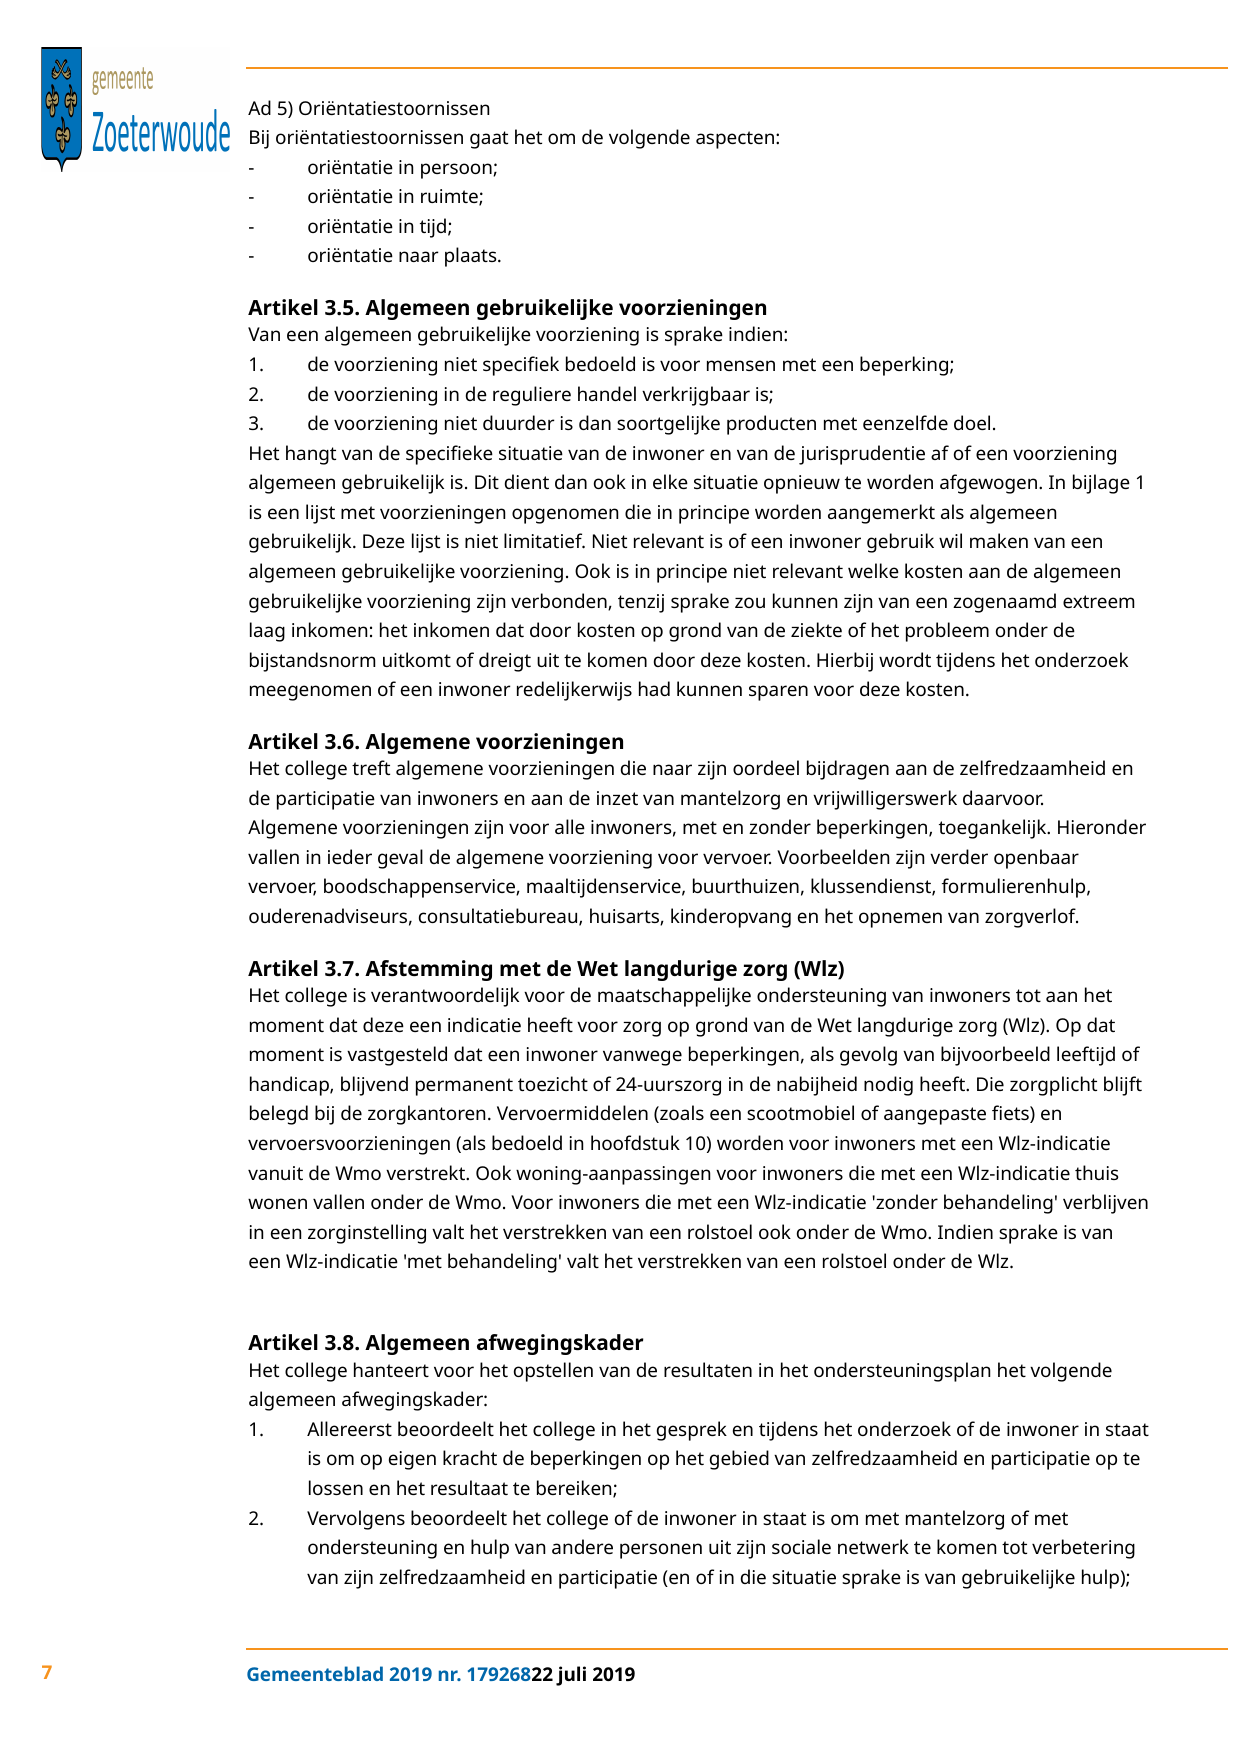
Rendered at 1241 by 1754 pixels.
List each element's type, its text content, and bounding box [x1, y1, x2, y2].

text Artikel 3.7. Afstemming met de Wet langdurige zorg (Wlz) [248, 954, 1152, 982]
list oriëntatie in ruimte; [248, 183, 1152, 209]
list oriëntatie in tijd; [248, 213, 1152, 239]
text Het hangt van de specifieke situatie van de inwoner en van de jurisprudentie af of een voorziening algemeen gebruikelijk is. Dit dient dan ook in elke situatie opnieuw te worden afgewogen. In bijlage 1 is een lijst met voorzieningen opgenomen die in principe worden aangemerkt als algemeen gebruikelijk. Deze lijst is niet limitatief. Niet relevant is of een inwoner gebruik wil maken van een algemeen gebruikelijke voorziening. Ook is in principe niet relevant welke kosten aan de algemeen gebruikelijke voorziening zijn verbonden, tenzij sprake zou kunnen zijn van een zogenaamd extreem laag inkomen: het inkomen dat door kosten op grond van de ziekte of het probleem onder de bijstandsnorm uitkomt of dreigt uit te komen door deze kosten. Hierbij wordt tijdens het onderzoek meegenomen of een inwoner redelijkerwijs had kunnen sparen voor deze kosten. [248, 440, 1152, 702]
text Van een algemeen gebruikelijke voorziening is sprake indien: [248, 322, 1152, 347]
list Allereerst beoordeelt het college in het gesprek en tijdens het onderzoek of de inwoner in staat is om op eigen kracht de beperkingen op het gebied van zelfredzaamheid en participatie op te lossen en het resultaat te bereiken; [248, 1416, 1152, 1501]
list de voorziening niet specifiek bedoeld is voor mensen met een beperking; [248, 351, 1152, 377]
text Het college is verantwoordelijk voor de maatschappelijke ondersteuning van inwoners tot aan het moment dat deze een indicatie heeft voor zorg op grond van de Wet langdurige zorg (Wlz). Op dat moment is vastgesteld dat een inwoner vanwege beperkingen, als gevolg van bijvoorbeeld leeftijd of handicap, blijvend permanent toezicht of 24-uurszorg in de nabijheid nodig heeft. Die zorgplicht blijft belegd bij de zorgkantoren. Vervoermiddelen (zoals een scootmobiel of aangepaste fiets) en vervoersvoorzieningen (als bedoeld in hoofdstuk 10) worden voor inwoners met een Wlz-indicatie vanuit de Wmo verstrekt. Ook woning-aanpassingen voor inwoners die met een Wlz-indicatie thuis wonen vallen onder de Wmo. Voor inwoners die met een Wlz-indicatie 'zonder behandeling' verblijven in een zorginstelling valt het verstrekken van een rolstoel ook onder de Wmo. Indien sprake is van een Wlz-indicatie 'met behandeling' valt het verstrekken van een rolstoel onder de Wlz. [248, 982, 1152, 1274]
text Artikel 3.8. Algemeen afwegingskader [248, 1328, 1152, 1357]
list oriëntatie naar plaats. [248, 243, 1152, 268]
list Vervolgens beoordeelt het college of de inwoner in staat is om met mantelzorg of met ondersteuning en hulp van andere personen uit zijn sociale netwerk te komen tot verbetering van zijn zelfredzaamheid en participatie (en of in die situatie sprake is van gebruikelijke hulp); [248, 1505, 1152, 1590]
text Algemene voorzieningen zijn voor alle inwoners, met en zonder beperkingen, toegankelijk. Hieronder vallen in ieder geval de algemene voorziening voor vervoer. Voorbeelden zijn verder openbaar vervoer, boodschappenservice, maaltijdenservice, buurthuizen, klussendienst, formulierenhulp, ouderenadviseurs, consultatiebureau, huisarts, kinderopvang en het opnemen van zorgverlof. [248, 814, 1152, 929]
text Het college treft algemene voorzieningen die naar zijn oordeel bijdragen aan de zelfredzaamheid en de participatie van inwoners en aan de inzet van mantelzorg en vrijwilligerswerk daarvoor. [248, 755, 1152, 811]
list oriëntatie in persoon; [248, 154, 1152, 180]
text Bij oriëntatiestoornissen gaat het om de volgende aspecten: [248, 124, 1152, 150]
text Ad 5) Oriëntatiestoornissen [248, 95, 1152, 121]
text Artikel 3.5. Algemeen gebruikelijke voorzieningen [248, 293, 1152, 322]
text Het college hanteert voor het opstellen van de resultaten in het ondersteuningsplan het volgende algemeen afwegingskader: [248, 1357, 1152, 1412]
list de voorziening niet duurder is dan soortgelijke producten met eenzelfde doel. [248, 410, 1152, 436]
text Artikel 3.6. Algemene voorzieningen [248, 727, 1152, 755]
list de voorziening in de reguliere handel verkrijgbaar is; [248, 381, 1152, 406]
picture [41, 47, 231, 172]
